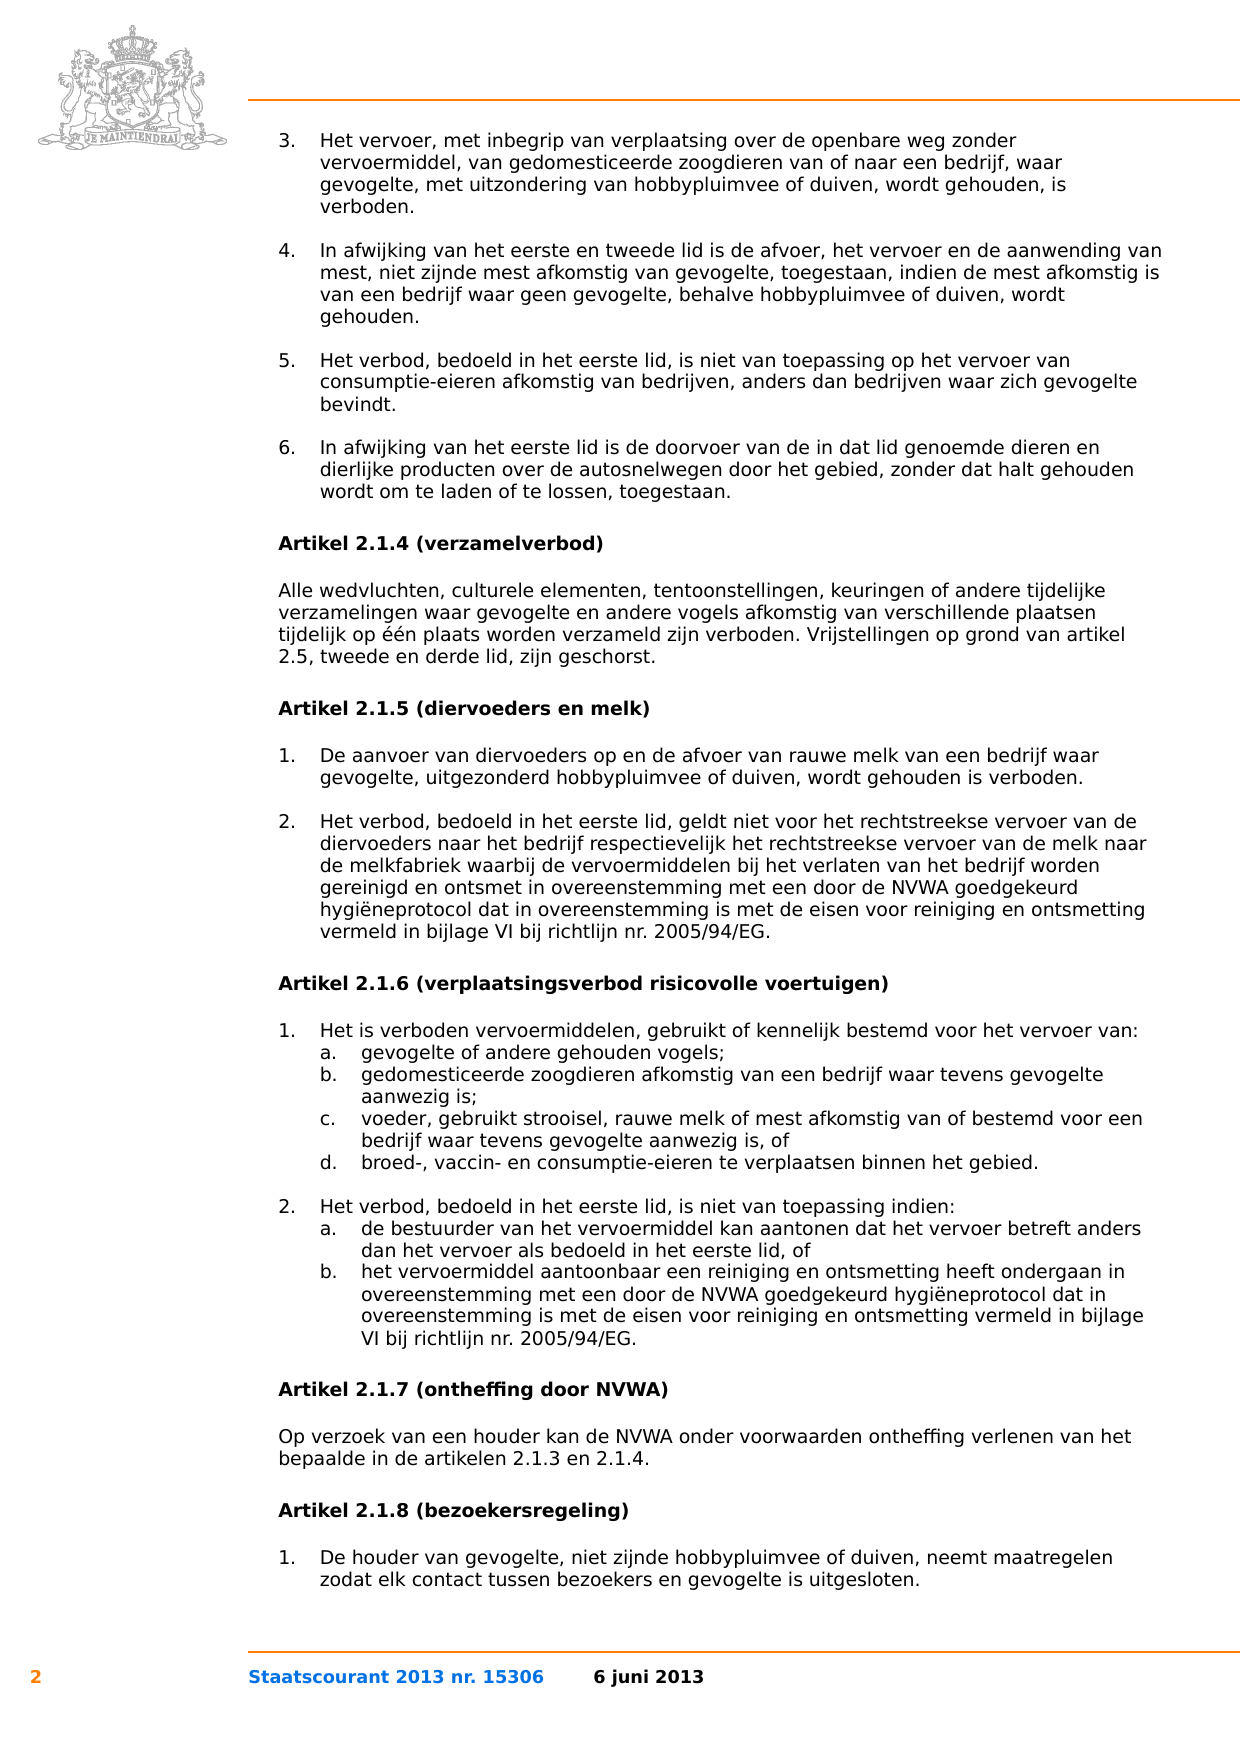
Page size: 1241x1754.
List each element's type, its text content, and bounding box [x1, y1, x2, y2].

text a. gevogelte of andere gehouden vogels; [319, 1042, 1163, 1064]
text 1. Het is verboden vervoermiddelen, gebruikt of kennelijk bestemd voor het vervoer van: [278, 1020, 1163, 1042]
subtitle Artikel 2.1.4 (verzamelverbod) [278, 533, 1163, 555]
text 4. In afwijking van het eerste en tweede lid is de afvoer, het vervoer en de aanwending van mest, niet zijnde mest afkomstig van gevogelte, toegestaan, indien de mest afkomstig is van een bedrijf waar geen gevogelte, behalve hobbypluimvee of duiven, wordt gehouden. [278, 240, 1163, 328]
text 2. Het verbod, bedoeld in het eerste lid, is niet van toepassing indien: [278, 1196, 1163, 1217]
text 3. Het vervoer, met inbegrip van verplaatsing over de openbare weg zonder vervoermiddel, van gedomesticeerde zoogdieren van of naar een bedrijf, waar gevogelte, met uitzondering van hobbypluimvee of duiven, wordt gehouden, is verboden. [278, 130, 1163, 218]
subtitle Artikel 2.1.6 (verplaatsingsverbod risicovolle voertuigen) [278, 973, 1163, 995]
text Op verzoek van een houder kan de NVWA onder voorwaarden ontheffing verlenen van het bepaalde in de artikelen 2.1.3 en 2.1.4. [278, 1426, 1163, 1470]
text 1. De aanvoer van diervoeders op en de afvoer van rauwe melk van een bedrijf waar gevogelte, uitgezonderd hobbypluimvee of duiven, wordt gehouden is verboden. [278, 745, 1163, 789]
subtitle Artikel 2.1.5 (diervoeders en melk) [278, 698, 1163, 720]
text Alle wedvluchten, culturele elementen, tentoonstellingen, keuringen of andere tijdelijke verzamelingen waar gevogelte en andere vogels afkomstig van verschillende plaatsen tijdelijk op één plaats worden verzameld zijn verboden. Vrijstellingen op grond van artikel 2.5, tweede en derde lid, zijn geschorst. [278, 580, 1163, 668]
text 5. Het verbod, bedoeld in het eerste lid, is niet van toepassing op het vervoer van consumptie-eieren afkomstig van bedrijven, anders dan bedrijven waar zich gevogelte bevindt. [278, 349, 1163, 415]
text 6. In afwijking van het eerste lid is de doorvoer van de in dat lid genoemde dieren en dierlijke producten over de autosnelwegen door het gebied, zonder dat halt gehouden wordt om te laden of te lossen, toegestaan. [278, 437, 1163, 503]
text 2. Het verbod, bedoeld in het eerste lid, geldt niet voor het rechtstreekse vervoer van de diervoeders naar het bedrijf respectievelijk het rechtstreekse vervoer van de melk naar de melkfabriek waarbij de vervoermiddelen bij het verlaten van het bedrijf worden gereinigd en ontsmet in overeenstemming met een door de NVWA goedgekeurd hygiëneprotocol dat in overeenstemming is met de eisen voor reiniging en ontsmetting vermeld in bijlage VI bij richtlijn nr. 2005/94/EG. [278, 811, 1163, 943]
subtitle Artikel 2.1.7 (ontheffing door NVWA) [278, 1379, 1163, 1401]
text b. het vervoermiddel aantoonbaar een reiniging en ontsmetting heeft ondergaan in overeenstemming met een door de NVWA goedgekeurd hygiëneprotocol dat in overeenstemming is met de eisen voor reiniging en ontsmetting vermeld in bijlage VI bij richtlijn nr. 2005/94/EG. [319, 1261, 1163, 1349]
text d. broed-, vaccin- en consumptie-eieren te verplaatsen binnen het gebied. [319, 1152, 1163, 1174]
text c. voeder, gebruikt strooisel, rauwe melk of mest afkomstig van of bestemd voor een bedrijf waar tevens gevogelte aanwezig is, of [319, 1108, 1163, 1152]
text 1. De houder van gevogelte, niet zijnde hobbypluimvee of duiven, neemt maatregelen zodat elk contact tussen bezoekers en gevogelte is uitgesloten. [278, 1547, 1163, 1591]
subtitle Artikel 2.1.8 (bezoekersregeling) [278, 1500, 1163, 1522]
text b. gedomesticeerde zoogdieren afkomstig van een bedrijf waar tevens gevogelte aanwezig is; [319, 1064, 1163, 1108]
picture [38, 25, 227, 150]
text a. de bestuurder van het vervoermiddel kan aantonen dat het vervoer betreft anders dan het vervoer als bedoeld in het eerste lid, of [319, 1217, 1163, 1261]
